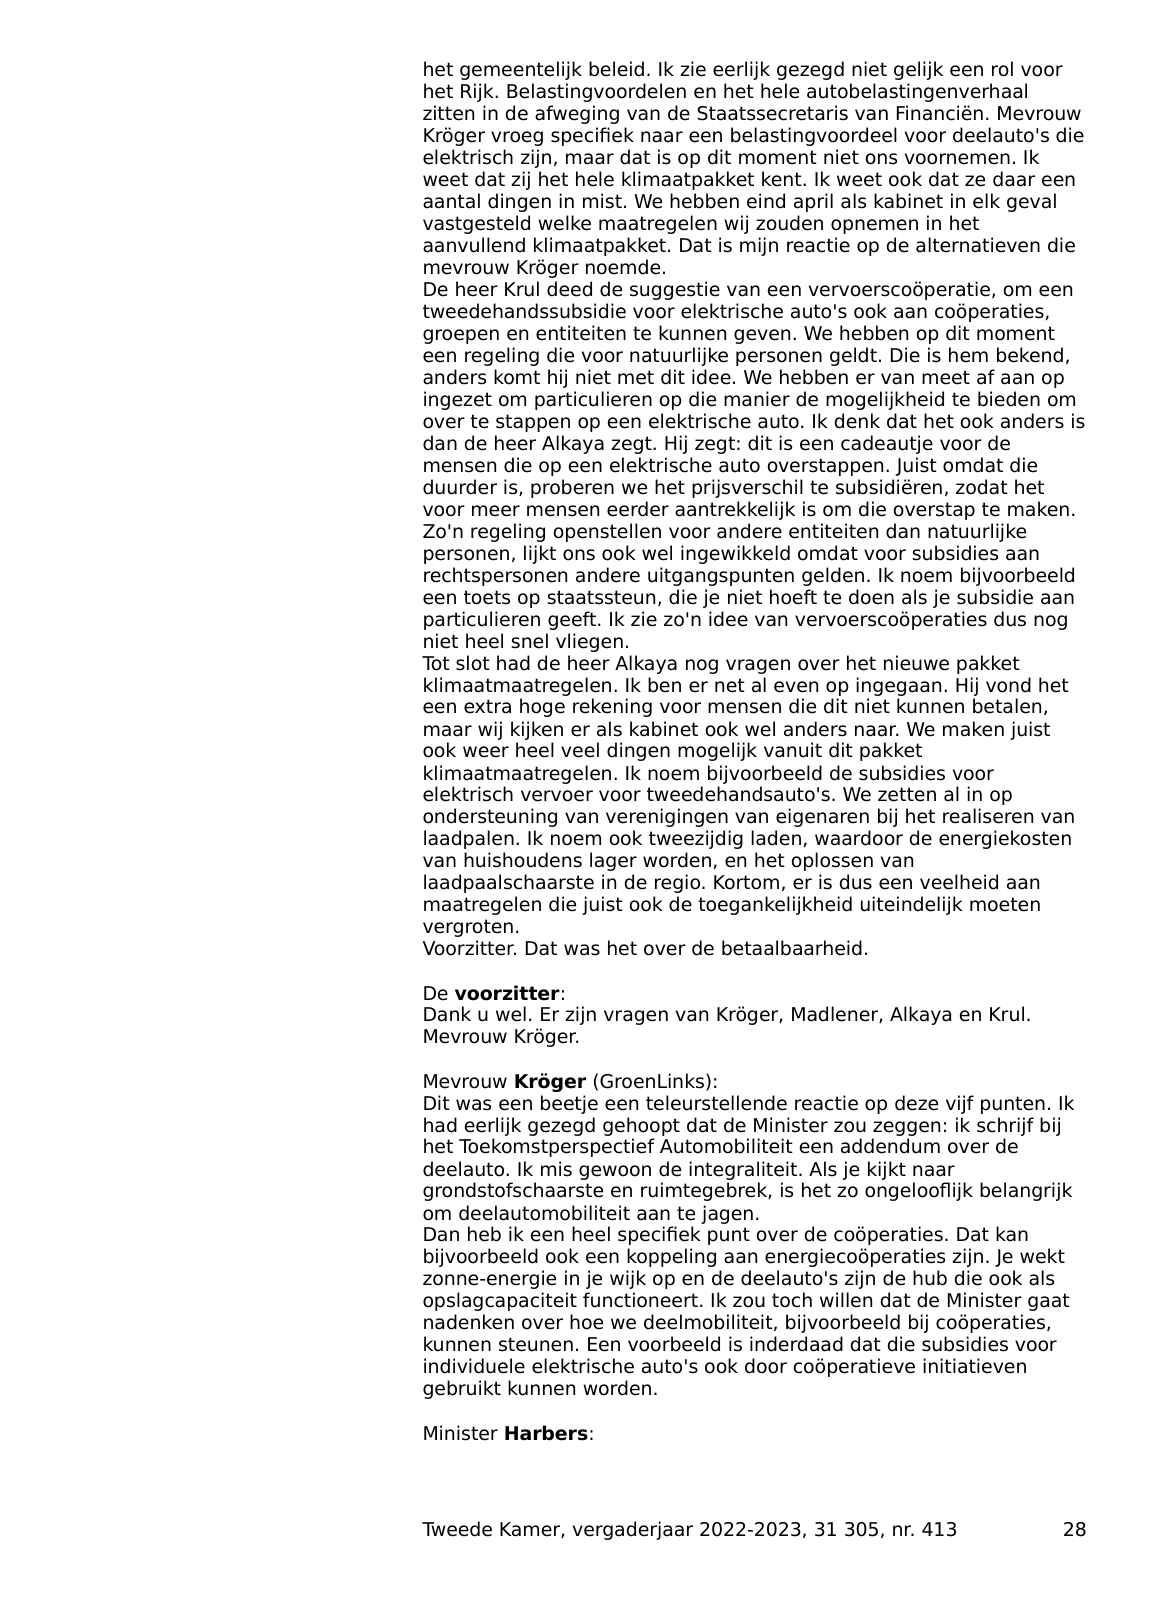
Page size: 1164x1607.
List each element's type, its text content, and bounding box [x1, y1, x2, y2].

text Dank u wel. Er zijn vragen van Kröger, Madlener, Alkaya en Krul. Mevrouw Kröger. [422, 1004, 1087, 1048]
text Minister Harbers: [422, 1422, 1087, 1444]
text het gemeentelijk beleid. Ik zie eerlijk gezegd niet gelijk een rol voor het Rijk. Belastingvoordelen en het hele autobelastingenverhaal zitten in de afweging van de Staatssecretaris van Financiën. Mevrouw Kröger vroeg specifiek naar een belastingvoordeel voor deelauto's die elektrisch zijn, maar dat is op dit moment niet ons voornemen. Ik weet dat zij het hele klimaatpakket kent. Ik weet ook dat ze daar een aantal dingen in mist. We hebben eind april als kabinet in elk geval vastgesteld welke maatregelen wij zouden opnemen in het aanvullend klimaatpakket. Dat is mijn reactie op de alternatieven die mevrouw Kröger noemde. [422, 59, 1087, 279]
text De voorzitter: [422, 982, 1087, 1004]
text Voorzitter. Dat was het over de betaalbaarheid. [422, 938, 1087, 960]
text Mevrouw Kröger (GroenLinks): [422, 1071, 1087, 1092]
text Tot slot had de heer Alkaya nog vragen over het nieuwe pakket klimaatmaatregelen. Ik ben er net al even op ingegaan. Hij vond het een extra hoge rekening voor mensen die dit niet kunnen betalen, maar wij kijken er als kabinet ook wel anders naar. We maken juist ook weer heel veel dingen mogelijk vanuit dit pakket klimaatmaatregelen. Ik noem bijvoorbeeld de subsidies voor elektrisch vervoer voor tweedehandsauto's. We zetten al in op ondersteuning van verenigingen van eigenaren bij het realiseren van laadpalen. Ik noem ook tweezijdig laden, waardoor de energiekosten van huishoudens lager worden, en het oplossen van laadpaalschaarste in de regio. Kortom, er is dus een veelheid aan maatregelen die juist ook de toegankelijkheid uiteindelijk moeten vergroten. [422, 652, 1087, 938]
text De heer Krul deed de suggestie van een vervoerscoöperatie, om een tweedehandssubsidie voor elektrische auto's ook aan coöperaties, groepen en entiteiten te kunnen geven. We hebben op dit moment een regeling die voor natuurlijke personen geldt. Die is hem bekend, anders komt hij niet met dit idee. We hebben er van meet af aan op ingezet om particulieren op die manier de mogelijkheid te bieden om over te stappen op een elektrische auto. Ik denk dat het ook anders is dan de heer Alkaya zegt. Hij zegt: dit is een cadeautje voor de mensen die op een elektrische auto overstappen. Juist omdat die duurder is, proberen we het prijsverschil te subsidiëren, zodat het voor meer mensen eerder aantrekkelijk is om die overstap te maken. Zo'n regeling openstellen voor andere entiteiten dan natuurlijke personen, lijkt ons ook wel ingewikkeld omdat voor subsidies aan rechtspersonen andere uitgangspunten gelden. Ik noem bijvoorbeeld een toets op staatssteun, die je niet hoeft te doen als je subsidie aan particulieren geeft. Ik zie zo'n idee van vervoerscoöperaties dus nog niet heel snel vliegen. [422, 279, 1087, 652]
text Dan heb ik een heel specifiek punt over de coöperaties. Dat kan bijvoorbeeld ook een koppeling aan energiecoöperaties zijn. Je wekt zonne-energie in je wijk op en de deelauto's zijn de hub die ook als opslagcapaciteit functioneert. Ik zou toch willen dat de Minister gaat nadenken over hoe we deelmobiliteit, bijvoorbeeld bij coöperaties, kunnen steunen. Een voorbeeld is inderdaad dat die subsidies voor individuele elektrische auto's ook door coöperatieve initiatieven gebruikt kunnen worden. [422, 1224, 1087, 1400]
text Dit was een beetje een teleurstellende reactie op deze vijf punten. Ik had eerlijk gezegd gehoopt dat de Minister zou zeggen: ik schrijf bij het Toekomstperspectief Automobiliteit een addendum over de deelauto. Ik mis gewoon de integraliteit. Als je kijkt naar grondstofschaarste en ruimtegebrek, is het zo ongelooflijk belangrijk om deelautomobiliteit aan te jagen. [422, 1092, 1087, 1224]
